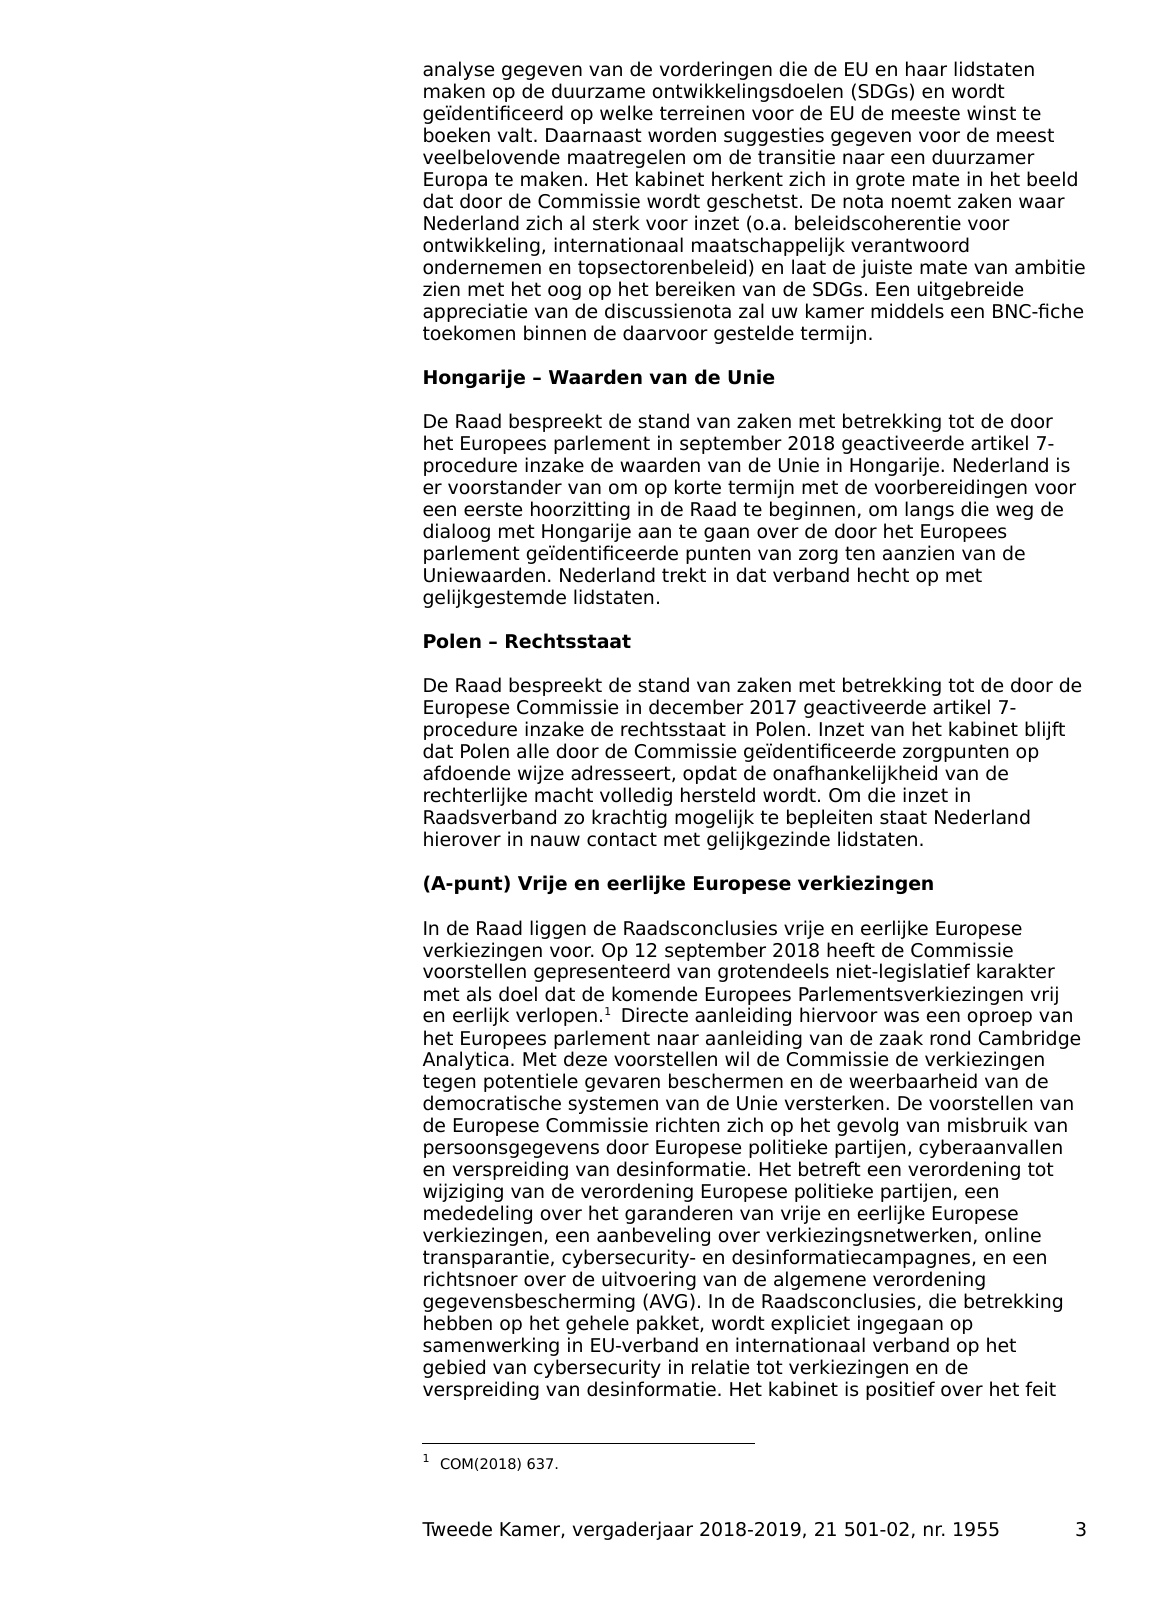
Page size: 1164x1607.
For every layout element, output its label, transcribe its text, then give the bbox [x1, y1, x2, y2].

text analyse gegeven van de vorderingen die de EU en haar lidstaten maken op de duurzame ontwikkelingsdoelen (SDGs) en wordt geïdentificeerd op welke terreinen voor de EU de meeste winst te boeken valt. Daarnaast worden suggesties gegeven voor de meest veelbelovende maatregelen om de transitie naar een duurzamer Europa te maken. Het kabinet herkent zich in grote mate in het beeld dat door de Commissie wordt geschetst. De nota noemt zaken waar Nederland zich al sterk voor inzet (o.a. beleidscoherentie voor ontwikkeling, internationaal maatschappelijk verantwoord ondernemen en topsectorenbeleid) en laat de juiste mate van ambitie zien met het oog op het bereiken van de SDGs. Een uitgebreide appreciatie van de discussienota zal uw kamer middels een BNC-fiche toekomen binnen de daarvoor gestelde termijn. [422, 59, 1087, 345]
text De Raad bespreekt de stand van zaken met betrekking tot de door de Europese Commissie in december 2017 geactiveerde artikel 7-procedure inzake de rechtsstaat in Polen. Inzet van het kabinet blijft dat Polen alle door de Commissie geïdentificeerde zorgpunten op afdoende wijze adresseert, opdat de onafhankelijkheid van de rechterlijke macht volledig hersteld wordt. Om die inzet in Raadsverband zo krachtig mogelijk te bepleiten staat Nederland hierover in nauw contact met gelijkgezinde lidstaten. [422, 675, 1087, 851]
subtitle (A-punt) Vrije en eerlijke Europese verkiezingen [422, 873, 1087, 895]
text De Raad bespreekt de stand van zaken met betrekking tot de door het Europees parlement in september 2018 geactiveerde artikel 7-procedure inzake de waarden van de Unie in Hongarije. Nederland is er voorstander van om op korte termijn met de voorbereidingen voor een eerste hoorzitting in de Raad te beginnen, om langs die weg de dialoog met Hongarije aan te gaan over de door het Europees parlement geïdentificeerde punten van zorg ten aanzien van de Uniewaarden. Nederland trekt in dat verband hecht op met gelijkgestemde lidstaten. [422, 411, 1087, 609]
text In de Raad liggen de Raadsconclusies vrije en eerlijke Europese verkiezingen voor. Op 12 september 2018 heeft de Commissie voorstellen gepresenteerd van grotendeels niet-legislatief karakter met als doel dat de komende Europees Parlementsverkiezingen vrij en eerlijk verlopen. Directe aanleiding hiervoor was een oproep van het Europees parlement naar aanleiding van de zaak rond Cambridge Analytica. Met deze voorstellen wil de Commissie de verkiezingen tegen potentiele gevaren beschermen en de weerbaarheid van de democratische systemen van de Unie versterken. De voorstellen van de Europese Commissie richten zich op het gevolg van misbruik van persoonsgegevens door Europese politieke partijen, cyberaanvallen en verspreiding van desinformatie. Het betreft een verordening tot wijziging van de verordening Europese politieke partijen, een mededeling over het garanderen van vrije en eerlijke Europese verkiezingen, een aanbeveling over verkiezingsnetwerken, online transparantie, cybersecurity- en desinformatiecampagnes, en een richtsnoer over de uitvoering van de algemene verordening gegevensbescherming (AVG). In de Raadsconclusies, die betrekking hebben op het gehele pakket, wordt expliciet ingegaan op samenwerking in EU-verband en internationaal verband op het gebied van cybersecurity in relatie tot verkiezingen en de verspreiding van desinformatie. Het kabinet is positief over het feit [422, 917, 1087, 1401]
text COM(2018) 637. [422, 1452, 1087, 1474]
subtitle Hongarije – Waarden van de Unie [422, 367, 1087, 389]
subtitle Polen – Rechtsstaat [422, 631, 1087, 653]
